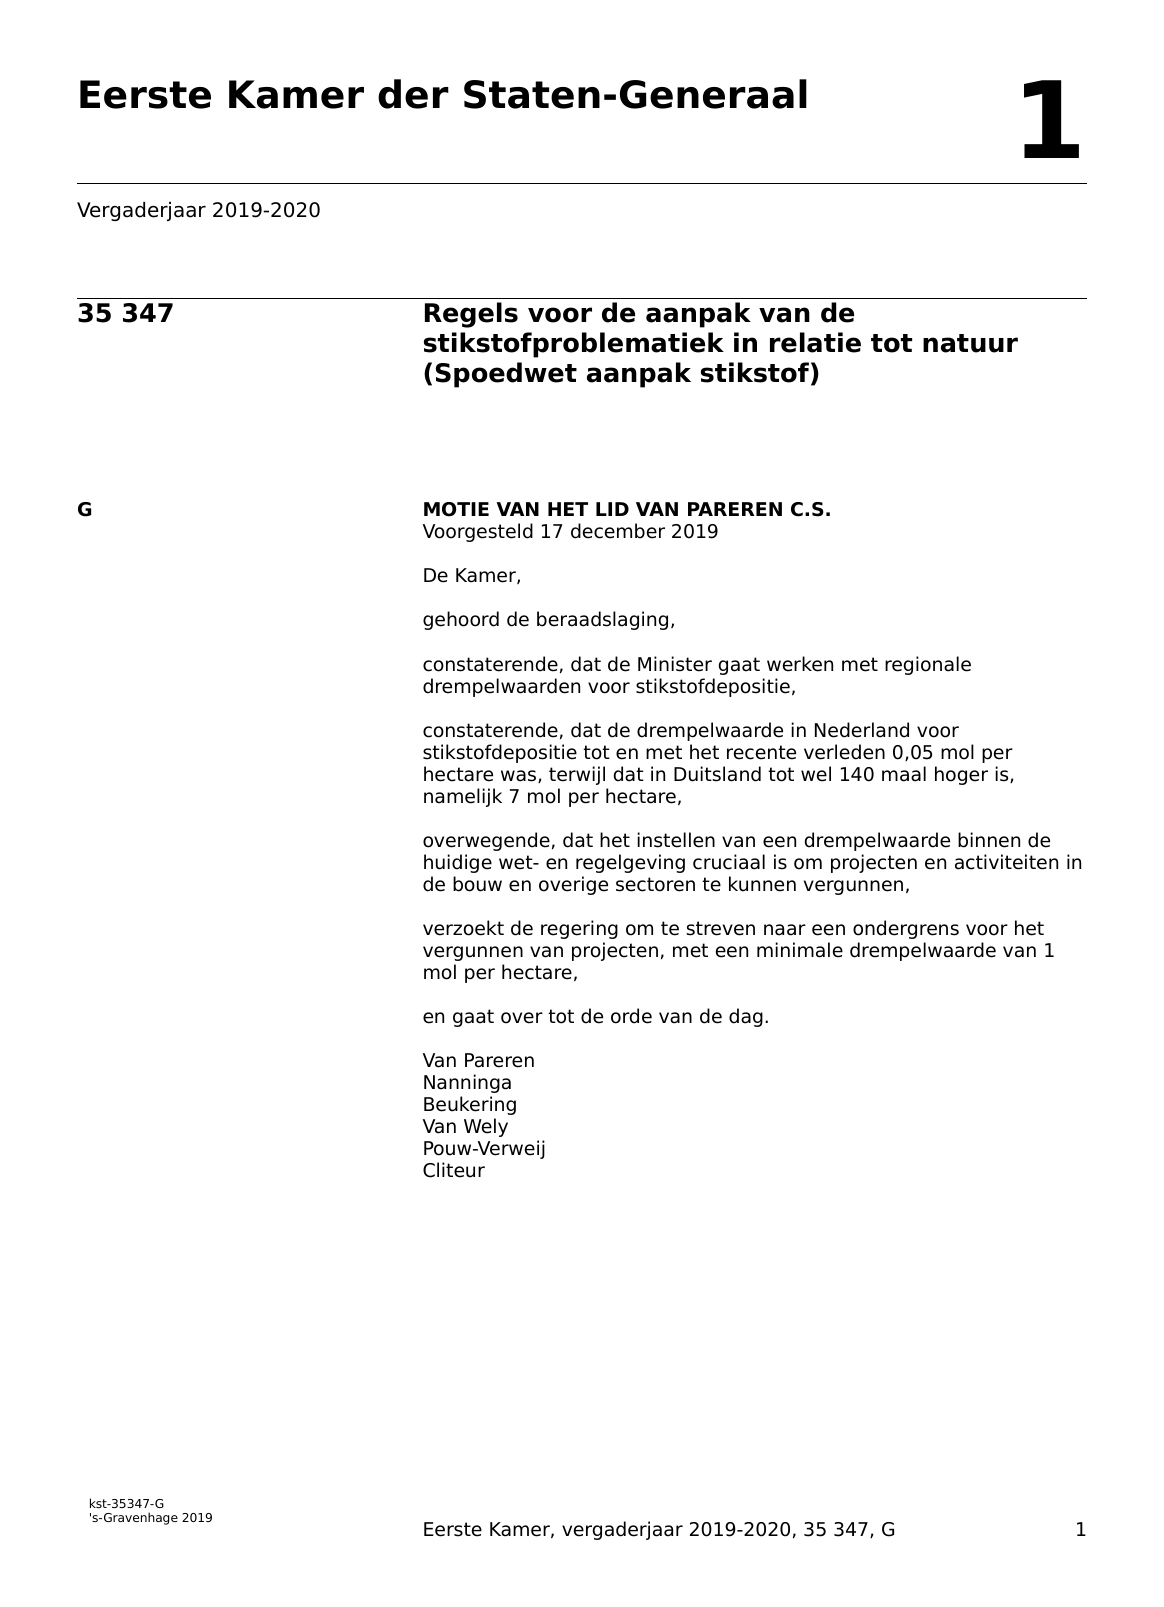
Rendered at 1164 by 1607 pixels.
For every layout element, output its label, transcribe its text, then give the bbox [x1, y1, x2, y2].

text kst-35347-G [88, 1497, 323, 1511]
text De Kamer, [422, 565, 1087, 587]
text Cliteur [422, 1160, 1087, 1182]
text Beukering [422, 1094, 1087, 1116]
subtitle 35 347 Regels voor de aanpak van de stikstofproblematiek in relatie tot natuur (Spoedwet aanpak stikstof) [77, 299, 1087, 388]
text overwegende, dat het instellen van een drempelwaarde binnen de huidige wet- en regelgeving cruciaal is om projecten en activiteiten in de bouw en overige sectoren te kunnen vergunnen, [422, 830, 1087, 896]
text constaterende, dat de drempelwaarde in Nederland voor stikstofdepositie tot en met het recente verleden 0,05 mol per hectare was, terwijl dat in Duitsland tot wel 140 maal hoger is, namelijk 7 mol per hectare, [422, 720, 1087, 808]
text en gaat over tot de orde van de dag. [422, 1006, 1087, 1028]
text Van Wely [422, 1116, 1087, 1138]
text gehoord de beraadslaging, [422, 609, 1087, 631]
text constaterende, dat de Minister gaat werken met regionale drempelwaarden voor stikstofdepositie, [422, 653, 1087, 697]
text Pouw-Verweij [422, 1138, 1087, 1160]
table_header Eerste Kamer der Staten-Generaal [77, 59, 886, 183]
table_cell Vergaderjaar 2019-2020 [77, 184, 1087, 298]
text Van Pareren [422, 1050, 1087, 1072]
text Nanninga [422, 1072, 1087, 1094]
table_header 1 [886, 59, 1087, 183]
text 's-Gravenhage 2019 [88, 1511, 323, 1525]
subtitle G MOTIE VAN HET LID VAN PAREREN C.S. [77, 499, 1087, 521]
text verzoekt de regering om te streven naar een ondergrens voor het vergunnen van projecten, met een minimale drempelwaarde van 1 mol per hectare, [422, 918, 1087, 984]
text Voorgesteld 17 december 2019 [422, 521, 1087, 543]
